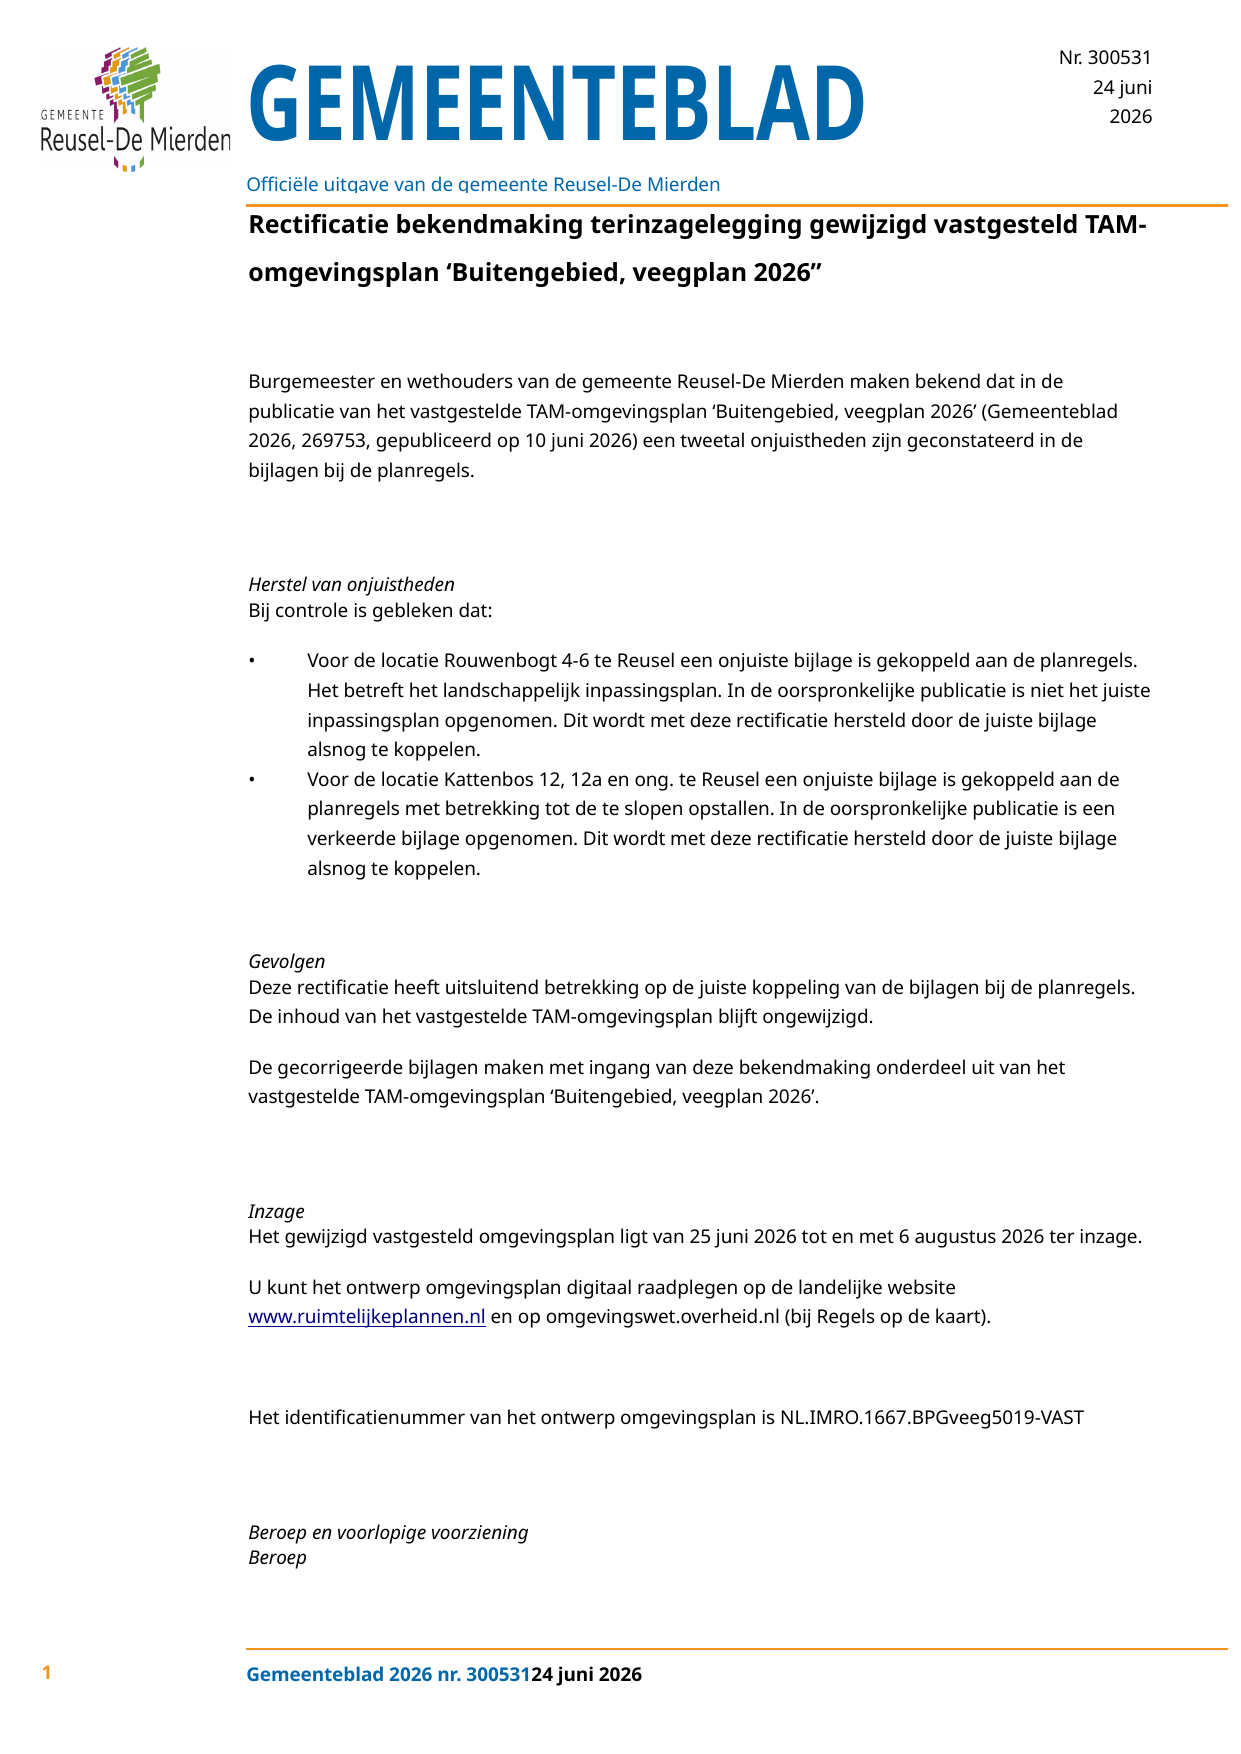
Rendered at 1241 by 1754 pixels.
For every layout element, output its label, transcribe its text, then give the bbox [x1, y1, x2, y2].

text Burgemeester en wethouders van de gemeente Reusel-De Mierden maken bekend dat in de publicatie van het vastgestelde TAM-omgevingsplan ‘Buitengebied, veegplan 2026’ (Gemeenteblad 2026, 269753, gepubliceerd op 10 juni 2026) een tweetal onjuistheden zijn geconstateerd in de bijlagen bij de planregels. [248, 368, 1152, 483]
text De gecorrigeerde bijlagen maken met ingang van deze bekendmaking onderdeel uit van het vastgestelde TAM-omgevingsplan ‘Buitengebied, veegplan 2026’. [248, 1054, 1152, 1109]
text Bij controle is gebleken dat: [248, 597, 1152, 623]
text Het gewijzigd vastgesteld omgevingsplan ligt van 25 juni 2026 tot en met 6 augustus 2026 ter inzage. [248, 1224, 1152, 1249]
text Beroep en voorlopige voorziening [248, 1519, 1152, 1544]
text Herstel van onjuistheden [248, 571, 1152, 597]
text Het identificatienummer van het ontwerp omgevingsplan is NL.IMRO.1667.BPGveeg5019-VAST [248, 1404, 1152, 1430]
text Beroep [248, 1544, 1152, 1570]
text Rectificatie bekendmaking terinzagelegging gewijzigd vastgesteld TAM-omgevingsplan ‘Buitengebied, veegplan 2026” [248, 207, 1152, 288]
text U kunt het ontwerp omgevingsplan digitaal raadplegen op de landelijke website www.ruimtelijkeplannen.nl en op omgevingswet.overheid.nl (bij Regels op de kaart). [248, 1274, 1152, 1329]
list Voor de locatie Kattenbos 12, 12a en ong. te Reusel een onjuiste bijlage is gekoppeld aan de planregels met betrekking tot de te slopen opstallen. In de oorspronkelijke publicatie is een verkeerde bijlage opgenomen. Dit wordt met deze rectificatie hersteld door de juiste bijlage alsnog te koppelen. [248, 766, 1152, 880]
list Voor de locatie Rouwenbogt 4-6 te Reusel een onjuiste bijlage is gekoppeld aan de planregels. Het betreft het landschappelijk inpassingsplan. In de oorspronkelijke publicatie is niet het juiste inpassingsplan opgenomen. Dit wordt met deze rectificatie hersteld door de juiste bijlage alsnog te koppelen. [248, 648, 1152, 762]
picture [41, 47, 231, 172]
text Deze rectificatie heeft uitsluitend betrekking op de juiste koppeling van de bijlagen bij de planregels. De inhoud van het vastgestelde TAM-omgevingsplan blijft ongewijzigd. [248, 974, 1152, 1029]
text Inzage [248, 1198, 1152, 1224]
text Gevolgen [248, 948, 1152, 974]
